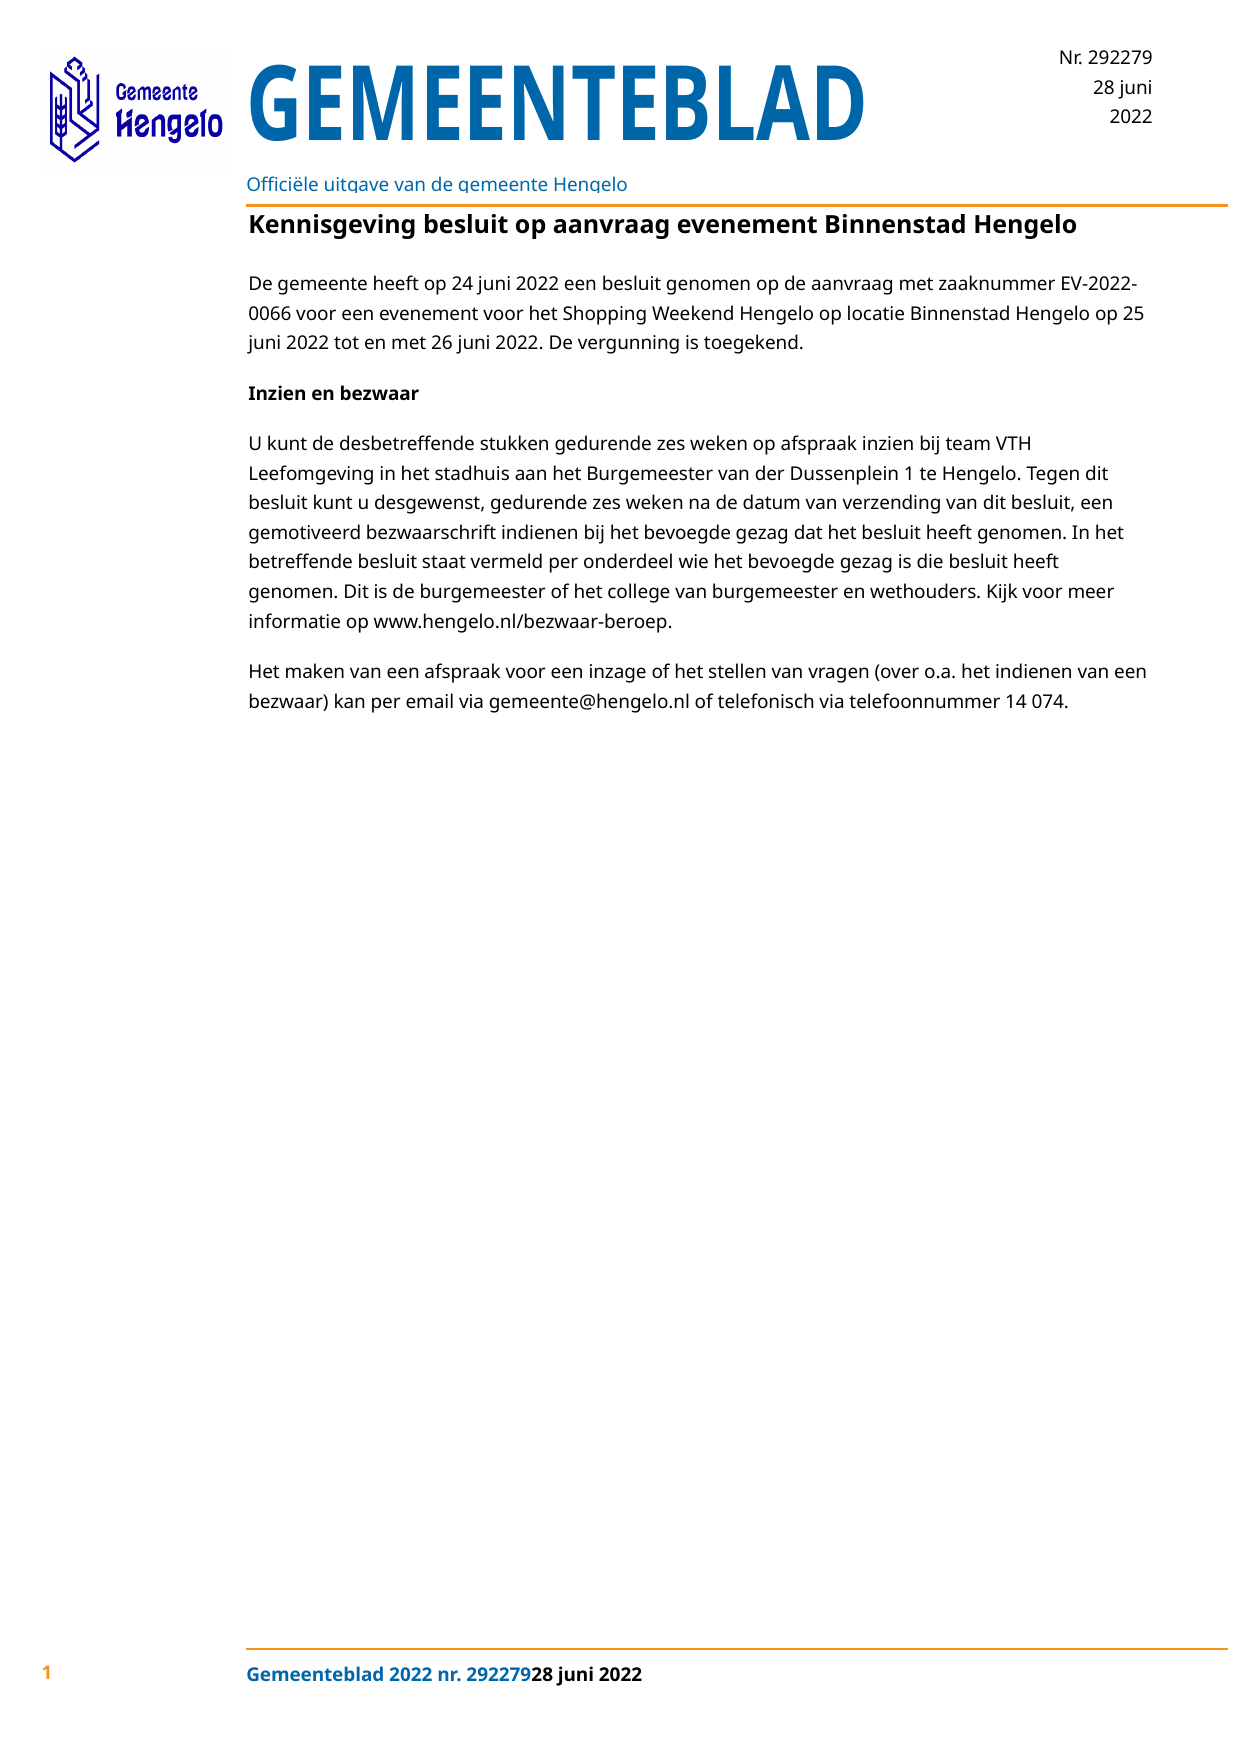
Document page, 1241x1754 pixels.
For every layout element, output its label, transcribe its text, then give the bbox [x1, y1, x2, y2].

text Kennisgeving besluit op aanvraag evenement Binnenstad Hengelo [248, 207, 1152, 241]
text De gemeente heeft op 24 juni 2022 een besluit genomen op de aanvraag met zaaknummer EV-2022-0066 voor een evenement voor het Shopping Weekend Hengelo op locatie Binnenstad Hengelo op 25 juni 2022 tot en met 26 juni 2022. De vergunning is toegekend. [248, 270, 1152, 355]
text U kunt de desbetreffende stukken gedurende zes weken op afspraak inzien bij team VTH Leefomgeving in het stadhuis aan het Burgemeester van der Dussenplein 1 te Hengelo. Tegen dit besluit kunt u desgewenst, gedurende zes weken na de datum van verzending van dit besluit, een gemotiveerd bezwaarschrift indienen bij het bevoegde gezag dat het besluit heeft genomen. In het betreffende besluit staat vermeld per onderdeel wie het bevoegde gezag is die besluit heeft genomen. Dit is de burgemeester of het college van burgemeester en wethouders. Kijk voor meer informatie op www.hengelo.nl/bezwaar-beroep. [248, 430, 1152, 633]
text Inzien en bezwaar [248, 380, 1152, 406]
text Het maken van een afspraak voor een inzage of het stellen van vragen (over o.a. het indienen van een bezwaar) kan per email via gemeente@hengelo.nl of telefonisch via telefoonnummer 14 074. [248, 658, 1152, 713]
picture [41, 47, 231, 172]
